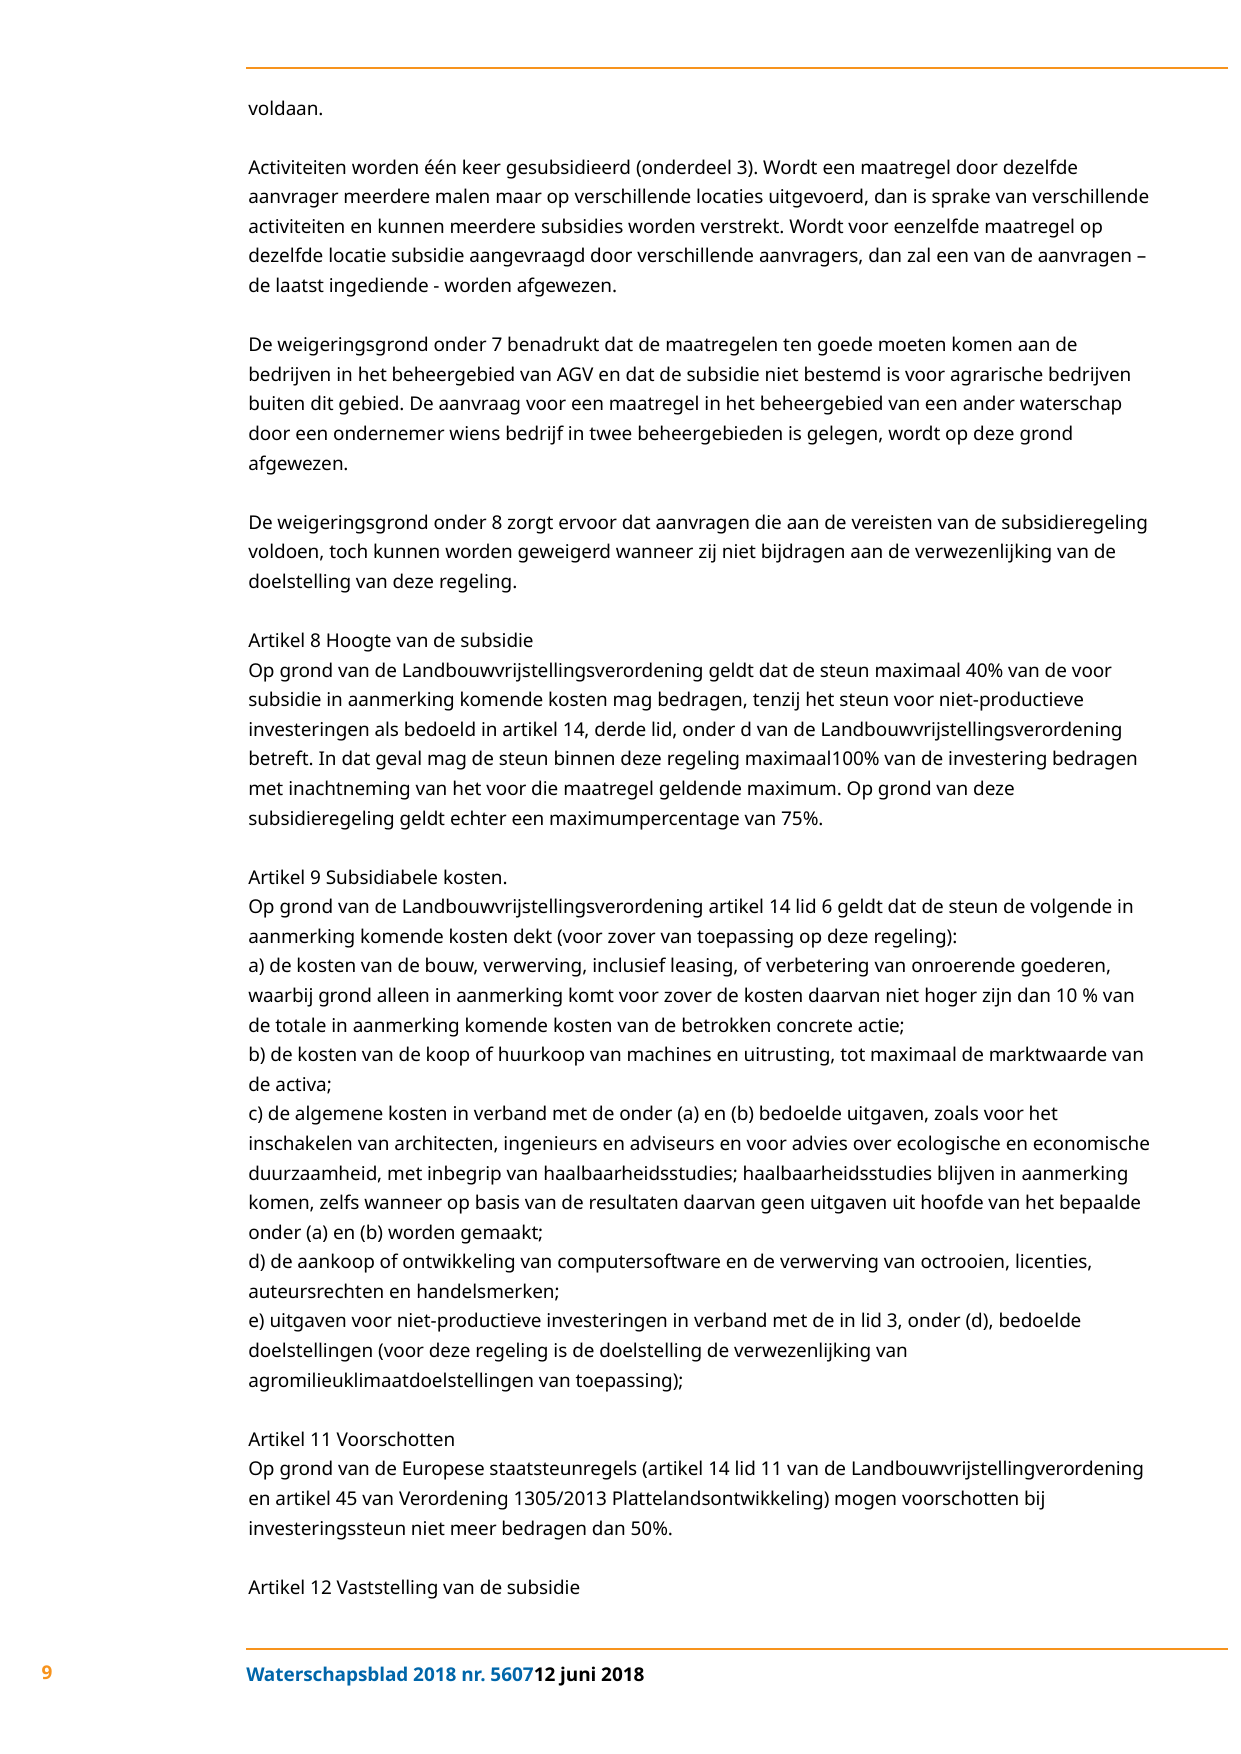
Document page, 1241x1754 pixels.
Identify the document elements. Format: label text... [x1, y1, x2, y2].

picture [41, 47, 231, 172]
text Op grond van de Landbouwvrijstellingsverordening artikel 14 lid 6 geldt dat de steun de volgende in aanmerking komende kosten dekt (voor zover van toepassing op deze regeling): [248, 893, 1152, 949]
text d) de aankoop of ontwikkeling van computersoftware en de verwerving van octrooien, licenties, auteursrechten en handelsmerken; [248, 1248, 1152, 1304]
text De weigeringsgrond onder 7 benadrukt dat de maatregelen ten goede moeten komen aan de bedrijven in het beheergebied van AGV en dat de subsidie niet bestemd is voor agrarische bedrijven buiten dit gebied. De aanvraag voor een maatregel in het beheergebied van een ander waterschap door een ondernemer wiens bedrijf in twee beheergebieden is gelegen, wordt op deze grond afgewezen. [248, 331, 1152, 476]
text Op grond van de Landbouwvrijstellingsverordening geldt dat de steun maximaal 40% van de voor subsidie in aanmerking komende kosten mag bedragen, tenzij het steun voor niet-productieve investeringen als bedoeld in artikel 14, derde lid, onder d van de Landbouwvrijstellingsverordening betreft. In dat geval mag de steun binnen deze regeling maximaal100% van de investering bedragen met inachtneming van het voor die maatregel geldende maximum. Op grond van deze subsidieregeling geldt echter een maximumpercentage van 75%. [248, 657, 1152, 831]
text Artikel 12 Vaststelling van de subsidie [248, 1574, 1152, 1600]
text a) de kosten van de bouw, verwerving, inclusief leasing, of verbetering van onroerende goederen, waarbij grond alleen in aanmerking komt voor zover de kosten daarvan niet hoger zijn dan 10 % van de totale in aanmerking komende kosten van de betrokken concrete actie; [248, 953, 1152, 1038]
text Op grond van de Europese staatsteunregels (artikel 14 lid 11 van de Landbouwvrijstellingverordening en artikel 45 van Verordening 1305/2013 Plattelandsontwikkeling) mogen voorschotten bij investeringssteun niet meer bedragen dan 50%. [248, 1456, 1152, 1541]
text voldaan. [248, 95, 1152, 121]
text Artikel 9 Subsidiabele kosten. [248, 864, 1152, 890]
text Artikel 8 Hoogte van de subsidie [248, 627, 1152, 653]
text De weigeringsgrond onder 8 zorgt ervoor dat aanvragen die aan de vereisten van de subsidieregeling voldoen, toch kunnen worden geweigerd wanneer zij niet bijdragen aan de verwezenlijking van de doelstelling van deze regeling. [248, 509, 1152, 594]
text e) uitgaven voor niet-productieve investeringen in verband met de in lid 3, onder (d), bedoelde doelstellingen (voor deze regeling is de doelstelling de verwezenlijking van agromilieuklimaatdoelstellingen van toepassing); [248, 1308, 1152, 1393]
text b) de kosten van de koop of huurkoop van machines en uitrusting, tot maximaal de marktwaarde van de activa; [248, 1041, 1152, 1097]
text Artikel 11 Voorschotten [248, 1426, 1152, 1452]
text Activiteiten worden één keer gesubsidieerd (onderdeel 3). Wordt een maatregel door dezelfde aanvrager meerdere malen maar op verschillende locaties uitgevoerd, dan is sprake van verschillende activiteiten en kunnen meerdere subsidies worden verstrekt. Wordt voor eenzelfde maatregel op dezelfde locatie subsidie aangevraagd door verschillende aanvragers, dan zal een van de aanvragen – de laatst ingediende - worden afgewezen. [248, 154, 1152, 298]
text c) de algemene kosten in verband met de onder (a) en (b) bedoelde uitgaven, zoals voor het inschakelen van architecten, ingenieurs en adviseurs en voor advies over ecologische en economische duurzaamheid, met inbegrip van haalbaarheidsstudies; haalbaarheidsstudies blijven in aanmerking komen, zelfs wanneer op basis van de resultaten daarvan geen uitgaven uit hoofde van het bepaalde onder (a) en (b) worden gemaakt; [248, 1101, 1152, 1245]
